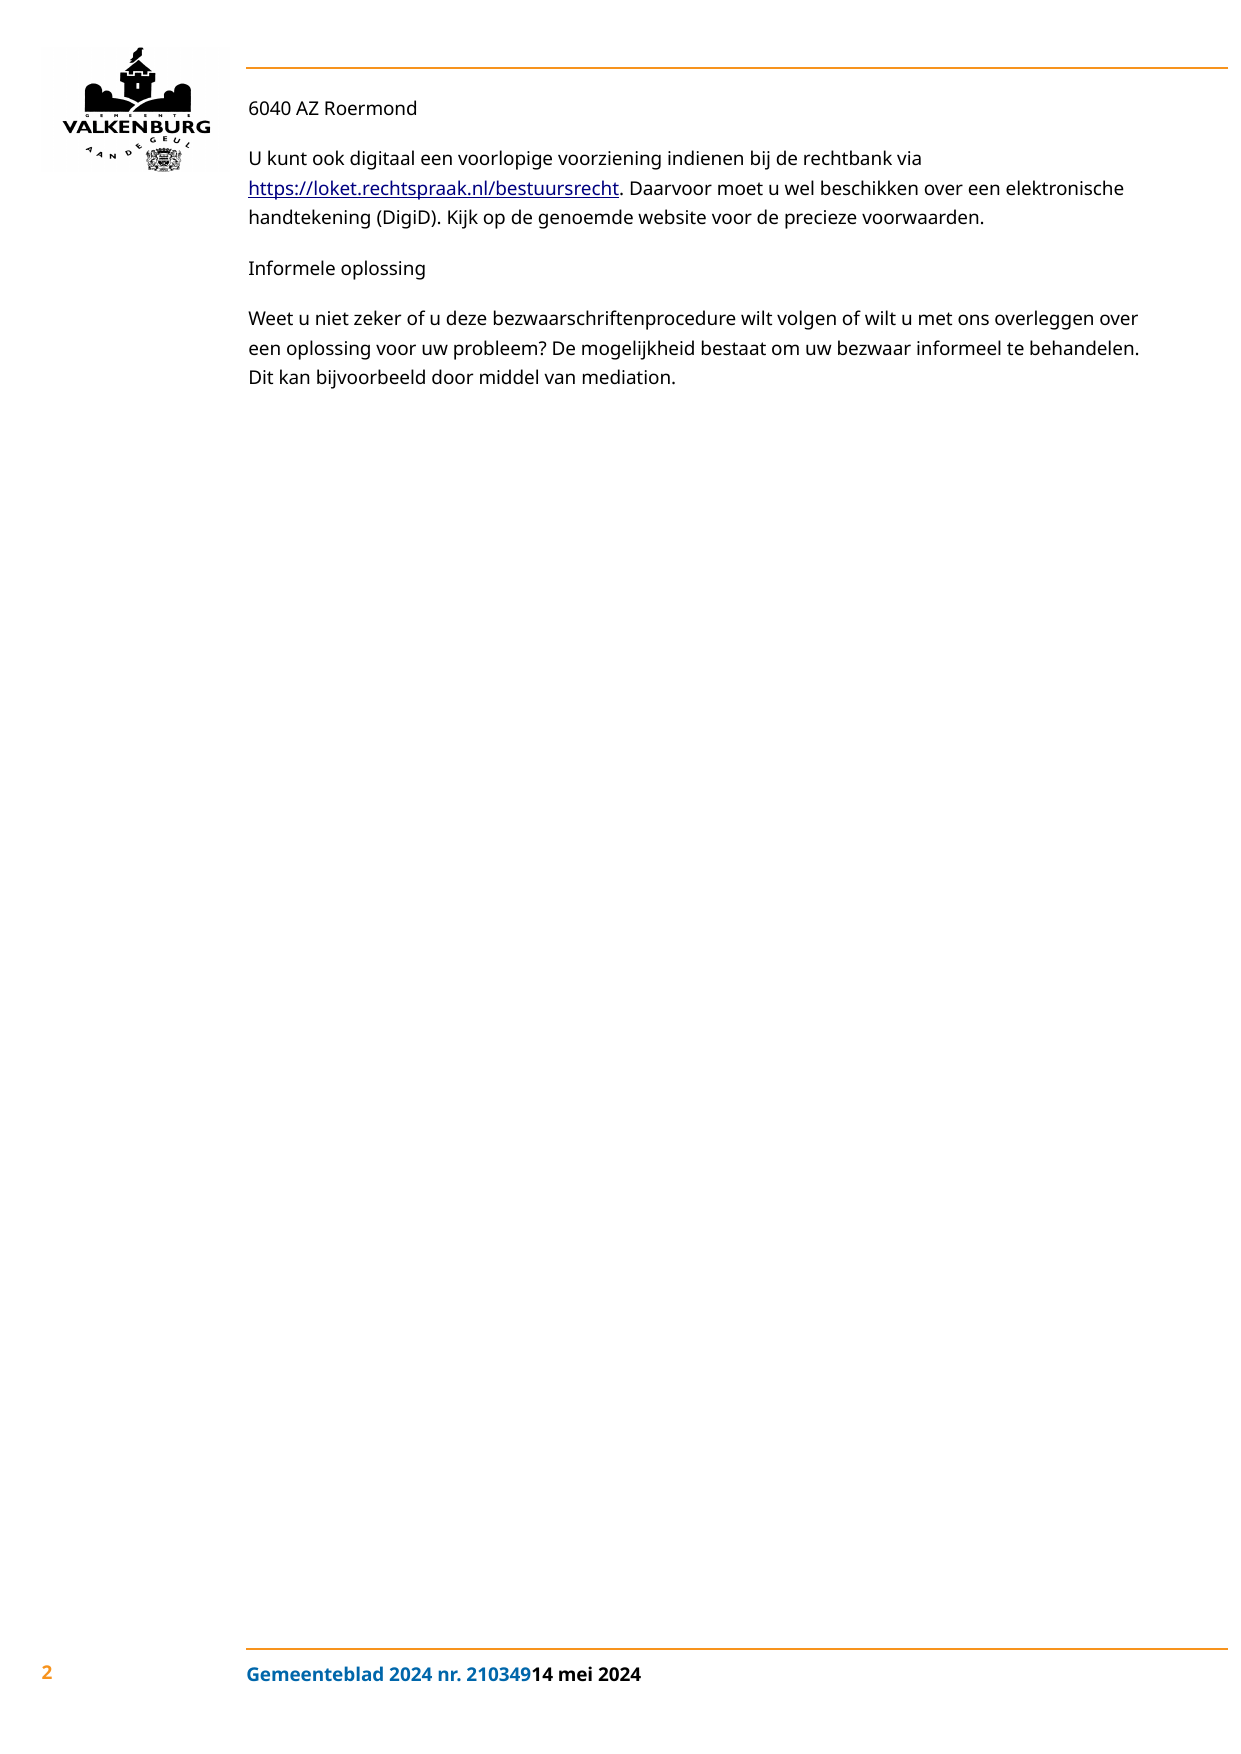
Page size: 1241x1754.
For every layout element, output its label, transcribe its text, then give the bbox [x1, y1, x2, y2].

text Informele oplossing [248, 255, 1152, 281]
picture [41, 47, 231, 172]
text U kunt ook digitaal een voorlopige voorziening indienen bij de rechtbank via https://loket.rechtspraak.nl/bestuursrecht. Daarvoor moet u wel beschikken over een elektronische handtekening (DigiD). Kijk op de genoemde website voor de precieze voorwaarden. [248, 145, 1152, 230]
text 6040 AZ Roermond [248, 95, 1152, 121]
text Weet u niet zeker of u deze bezwaarschriftenprocedure wilt volgen of wilt u met ons overleggen over een oplossing voor uw probleem? De mogelijkheid bestaat om uw bezwaar informeel te behandelen. Dit kan bijvoorbeeld door middel van mediation. [248, 305, 1152, 390]
